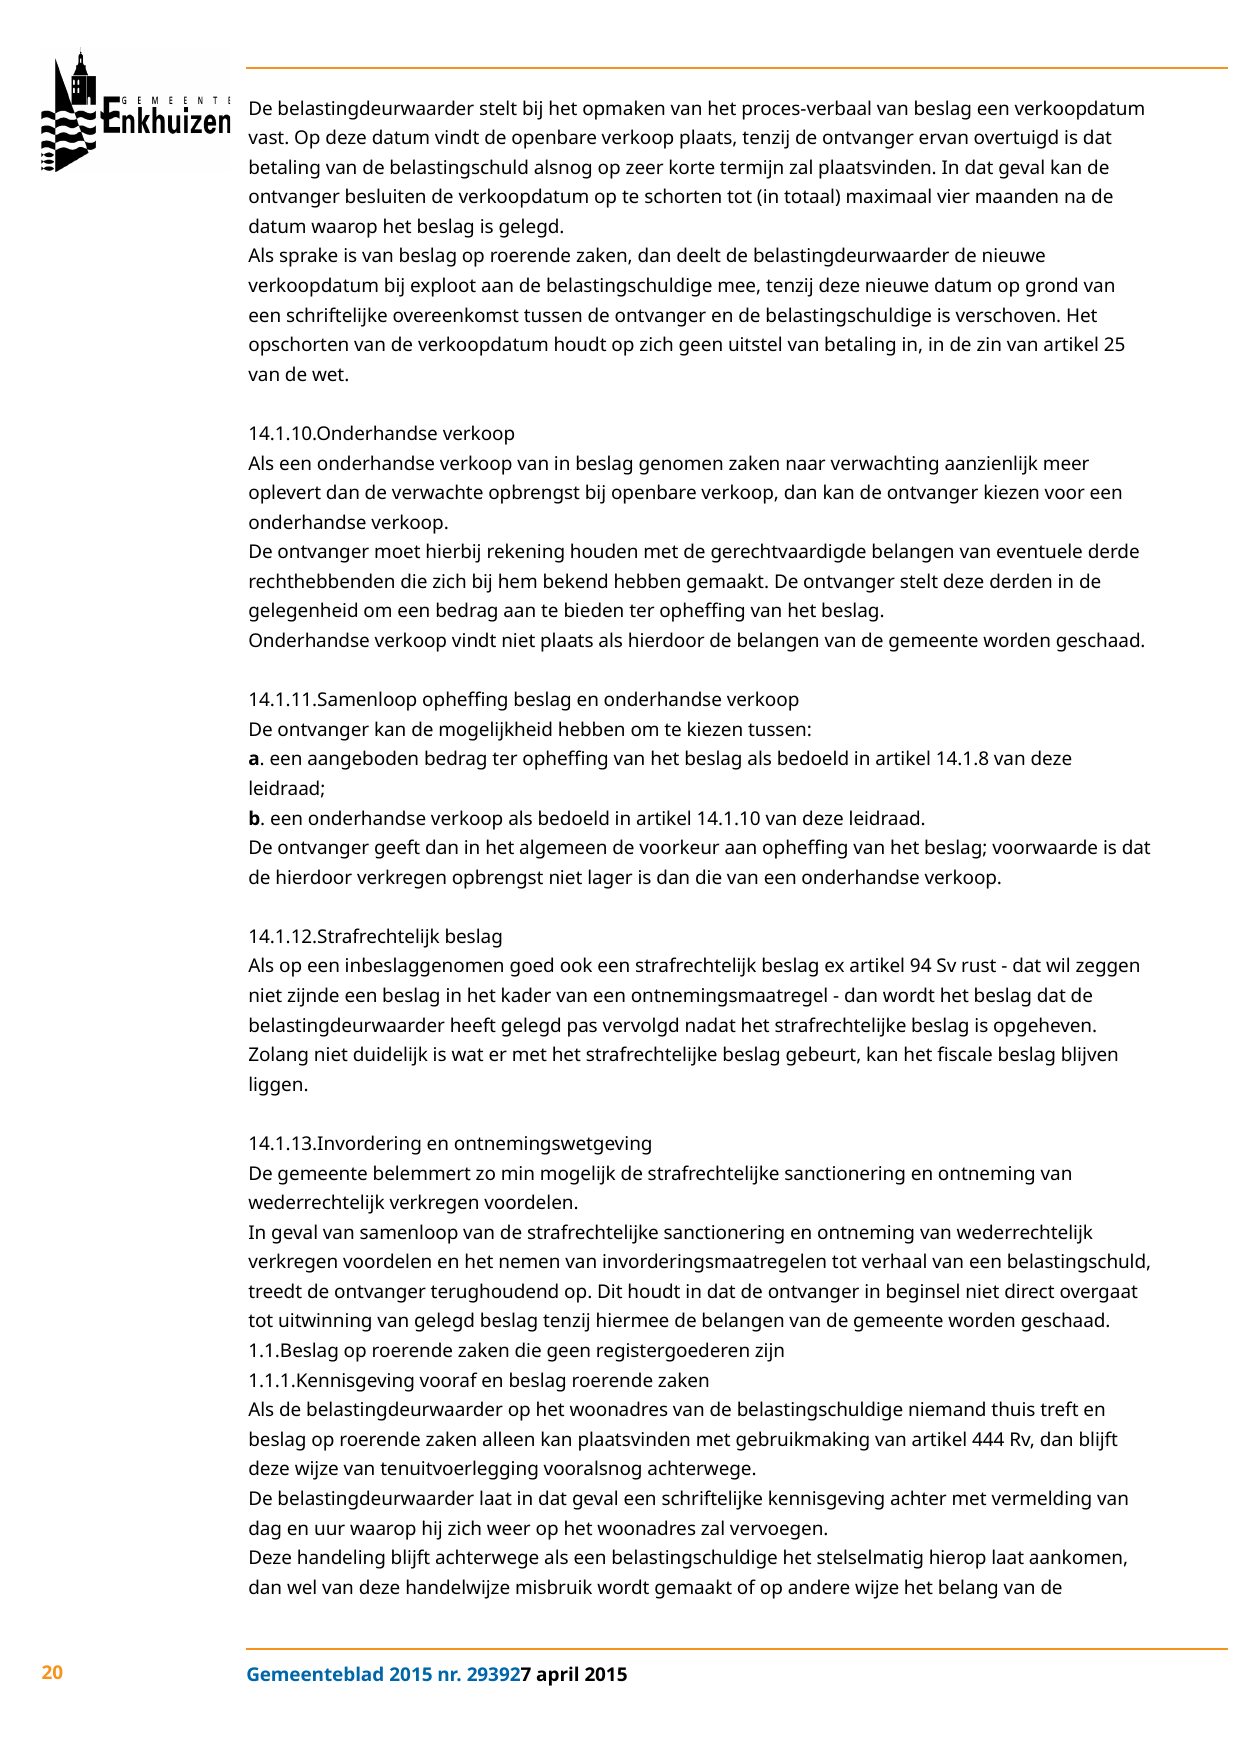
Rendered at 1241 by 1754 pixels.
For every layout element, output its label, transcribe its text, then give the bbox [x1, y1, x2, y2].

text Zolang niet duidelijk is wat er met het strafrechtelijke beslag gebeurt, kan het fiscale beslag blijven liggen. [248, 1041, 1152, 1097]
text Deze handeling blijft achterwege als een belastingschuldige het stelselmatig hierop laat aankomen, dan wel van deze handelwijze misbruik wordt gemaakt of op andere wijze het belang van de [248, 1544, 1152, 1600]
text 14.1.10.Onderhandse verkoop [248, 420, 1152, 446]
text De ontvanger kan de mogelijkheid hebben om te kiezen tussen: [248, 716, 1152, 742]
text 14.1.12.Strafrechtelijk beslag [248, 923, 1152, 949]
text Als op een inbeslaggenomen goed ook een strafrechtelijk beslag ex artikel 94 Sv rust - dat wil zeggen niet zijnde een beslag in het kader van een ontnemingsmaatregel - dan wordt het beslag dat de belastingdeurwaarder heeft gelegd pas vervolgd nadat het strafrechtelijke beslag is opgeheven. [248, 953, 1152, 1038]
text De belastingdeurwaarder stelt bij het opmaken van het proces-verbaal van beslag een verkoopdatum vast. Op deze datum vindt de openbare verkoop plaats, tenzij de ontvanger ervan overtuigd is dat betaling van de belastingschuld alsnog op zeer korte termijn zal plaatsvinden. In dat geval kan de ontvanger besluiten de verkoopdatum op te schorten tot (in totaal) maximaal vier maanden na de datum waarop het beslag is gelegd. [248, 95, 1152, 239]
text In geval van samenloop van de strafrechtelijke sanctionering en ontneming van wederrechtelijk verkregen voordelen en het nemen van invorderingsmaatregelen tot verhaal van een belastingschuld, treedt de ontvanger terughoudend op. Dit houdt in dat de ontvanger in beginsel niet direct overgaat tot uitwinning van gelegd beslag tenzij hiermee de belangen van de gemeente worden geschaad. [248, 1219, 1152, 1333]
text Als de belastingdeurwaarder op het woonadres van de belastingschuldige niemand thuis treft en beslag op roerende zaken alleen kan plaatsvinden met gebruikmaking van artikel 444 Rv, dan blijft deze wijze van tenuitvoerlegging vooralsnog achterwege. [248, 1396, 1152, 1481]
text De gemeente belemmert zo min mogelijk de strafrechtelijke sanctionering en ontneming van wederrechtelijk verkregen voordelen. [248, 1160, 1152, 1215]
text Als sprake is van beslag op roerende zaken, dan deelt de belastingdeurwaarder de nieuwe verkoopdatum bij exploot aan de belastingschuldige mee, tenzij deze nieuwe datum op grond van een schriftelijke overeenkomst tussen de ontvanger en de belastingschuldige is verschoven. Het opschorten van de verkoopdatum houdt op zich geen uitstel van betaling in, in de zin van artikel 25 van de wet. [248, 243, 1152, 387]
text a. een aangeboden bedrag ter opheffing van het beslag als bedoeld in artikel 14.1.8 van deze leidraad; [248, 746, 1152, 801]
text b. een onderhandse verkoop als bedoeld in artikel 14.1.10 van deze leidraad. [248, 805, 1152, 831]
text 14.1.13.Invordering en ontnemingswetgeving [248, 1130, 1152, 1156]
text De ontvanger moet hierbij rekening houden met de gerechtvaardigde belangen van eventuele derde rechthebbenden die zich bij hem bekend hebben gemaakt. De ontvanger stelt deze derden in de gelegenheid om een bedrag aan te bieden ter opheffing van het beslag. [248, 538, 1152, 623]
text Als een onderhandse verkoop van in beslag genomen zaken naar verwachting aanzienlijk meer oplevert dan de verwachte opbrengst bij openbare verkoop, dan kan de ontvanger kiezen voor een onderhandse verkoop. [248, 450, 1152, 535]
text 1.1.Beslag op roerende zaken die geen registergoederen zijn [248, 1337, 1152, 1363]
text 14.1.11.Samenloop opheffing beslag en onderhandse verkoop [248, 686, 1152, 712]
text De belastingdeurwaarder laat in dat geval een schriftelijke kennisgeving achter met vermelding van dag en uur waarop hij zich weer op het woonadres zal vervoegen. [248, 1485, 1152, 1541]
text De ontvanger geeft dan in het algemeen de voorkeur aan opheffing van het beslag; voorwaarde is dat de hierdoor verkregen opbrengst niet lager is dan die van een onderhandse verkoop. [248, 834, 1152, 890]
text Onderhandse verkoop vindt niet plaats als hierdoor de belangen van de gemeente worden geschaad. [248, 627, 1152, 653]
picture [41, 47, 231, 172]
text 1.1.1.Kennisgeving vooraf en beslag roerende zaken [248, 1367, 1152, 1393]
